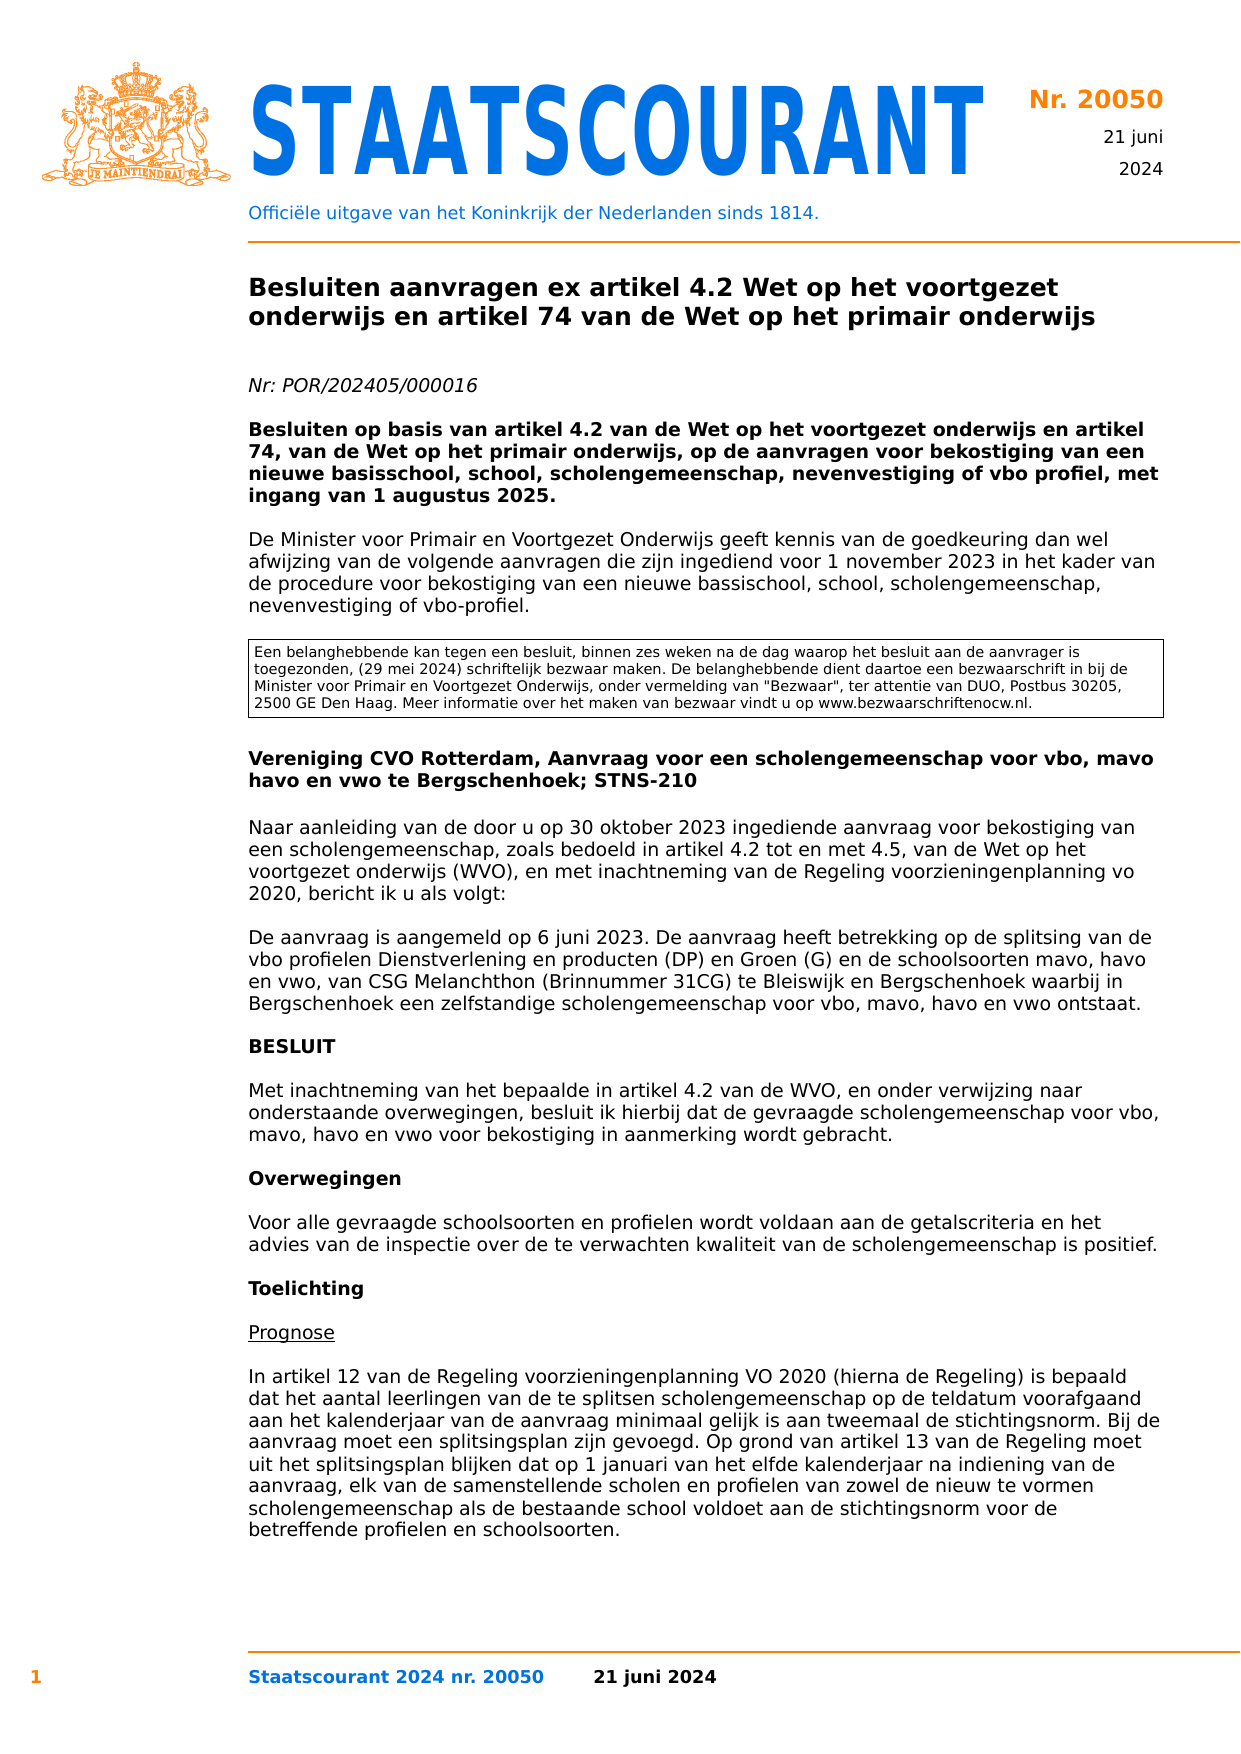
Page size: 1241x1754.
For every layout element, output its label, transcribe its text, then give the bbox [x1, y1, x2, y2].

subtitle Vereniging CVO Rotterdam, Aanvraag voor een scholengemeenschap voor vbo, mavo havo en vwo te Bergschenhoek; STNS-210 [248, 748, 1163, 792]
table_cell 2024 [998, 153, 1240, 203]
text In artikel 12 van de Regeling voorzieningenplanning VO 2020 (hierna de Regeling) is bepaald dat het aantal leerlingen van de te splitsen scholengemeenschap op de teldatum voorafgaand aan het kalenderjaar van de aanvraag minimaal gelijk is aan tweemaal de stichtingsnorm. Bij de aanvraag moet een splitsingsplan zijn gevoegd. Op grond van artikel 13 van de Regeling moet uit het splitsingsplan blijken dat op 1 januari van het elfde kalenderjaar na indiening van de aanvraag, elk van de samenstellende scholen en profielen van zowel de nieuw te vormen scholengemeenschap als de bestaande school voldoet aan de stichtingsnorm voor de betreffende profielen en schoolsoorten. [248, 1366, 1163, 1541]
subtitle Overwegingen [248, 1168, 1163, 1190]
text Besluiten op basis van artikel 4.2 van de Wet op het voortgezet onderwijs en artikel 74, van de Wet op het primair onderwijs, op de aanvragen voor bekostiging van een nieuwe basisschool, school, scholengemeenschap, nevenvestiging of vbo profiel, met ingang van 1 augustus 2025. [248, 419, 1163, 507]
picture [41, 62, 231, 186]
table_header Nr. 20050 [998, 62, 1240, 121]
text Naar aanleiding van de door u op 30 oktober 2023 ingediende aanvraag voor bekostiging van een scholengemeenschap, zoals bedoeld in artikel 4.2 tot en met 4.5, van de Wet op het voortgezet onderwijs (WVO), en met inachtneming van de Regeling voorzieningenplanning vo 2020, bericht ik u als volgt: [248, 817, 1163, 905]
text Voor alle gevraagde schoolsoorten en profielen wordt voldaan aan de getalscriteria en het advies van de inspectie over de te verwachten kwaliteit van de scholengemeenschap is positief. [248, 1212, 1163, 1256]
subtitle BESLUIT [248, 1036, 1163, 1058]
table_cell 21 juni [998, 121, 1240, 153]
table_cell Officiële uitgave van het Koninkrijk der Nederlanden sinds 1814. [248, 203, 1240, 241]
text De aanvraag is aangemeld op 6 juni 2023. De aanvraag heeft betrekking op de splitsing van de vbo profielen Dienstverlening en producten (DP) en Groen (G) en de schoolsoorten mavo, havo en vwo, van CSG Melanchthon (Brinnummer 31CG) te Bleiswijk en Bergschenhoek waarbij in Bergschenhoek een zelfstandige scholengemeenschap voor vbo, mavo, havo en vwo ontstaat. [248, 927, 1163, 1014]
text De Minister voor Primair en Voortgezet Onderwijs geeft kennis van de goedkeuring dan wel afwijzing van de volgende aanvragen die zijn ingediend voor 1 november 2023 in het kader van de procedure voor bekostiging van een nieuwe bassischool, school, scholengemeenschap, nevenvestiging of vbo-profiel. [248, 529, 1163, 617]
text Met inachtneming van het bepaalde in artikel 4.2 van de WVO, en onder verwijzing naar onderstaande overwegingen, besluit ik hierbij dat de gevraagde scholengemeenschap voor vbo, mavo, havo en vwo voor bekostiging in aanmerking wordt gebracht. [248, 1080, 1163, 1146]
subtitle Prognose [248, 1322, 1163, 1344]
table_header STAATSCOURANT [248, 62, 998, 203]
table_header [25, 62, 248, 241]
table_header Een belanghebbende kan tegen een besluit, binnen zes weken na de dag waarop het besluit aan de aanvrager is toegezonden, (29 mei 2024) schriftelijk bezwaar maken. De belanghebbende dient daartoe een bezwaarschrift in bij de Minister voor Primair en Voortgezet Onderwijs, onder vermelding van "Bezwaar", ter attentie van DUO, Postbus 30205, 2500 GE Den Haag. Meer informatie over het maken van bezwaar vindt u op www.bezwaarschriftenocw.nl. [249, 640, 1163, 717]
text Nr: POR/202405/000016 [248, 375, 1163, 397]
subtitle Toelichting [248, 1278, 1163, 1300]
subtitle Besluiten aanvragen ex artikel 4.2 Wet op het voortgezet onderwijs en artikel 74 van de Wet op het primair onderwijs [248, 273, 1163, 331]
